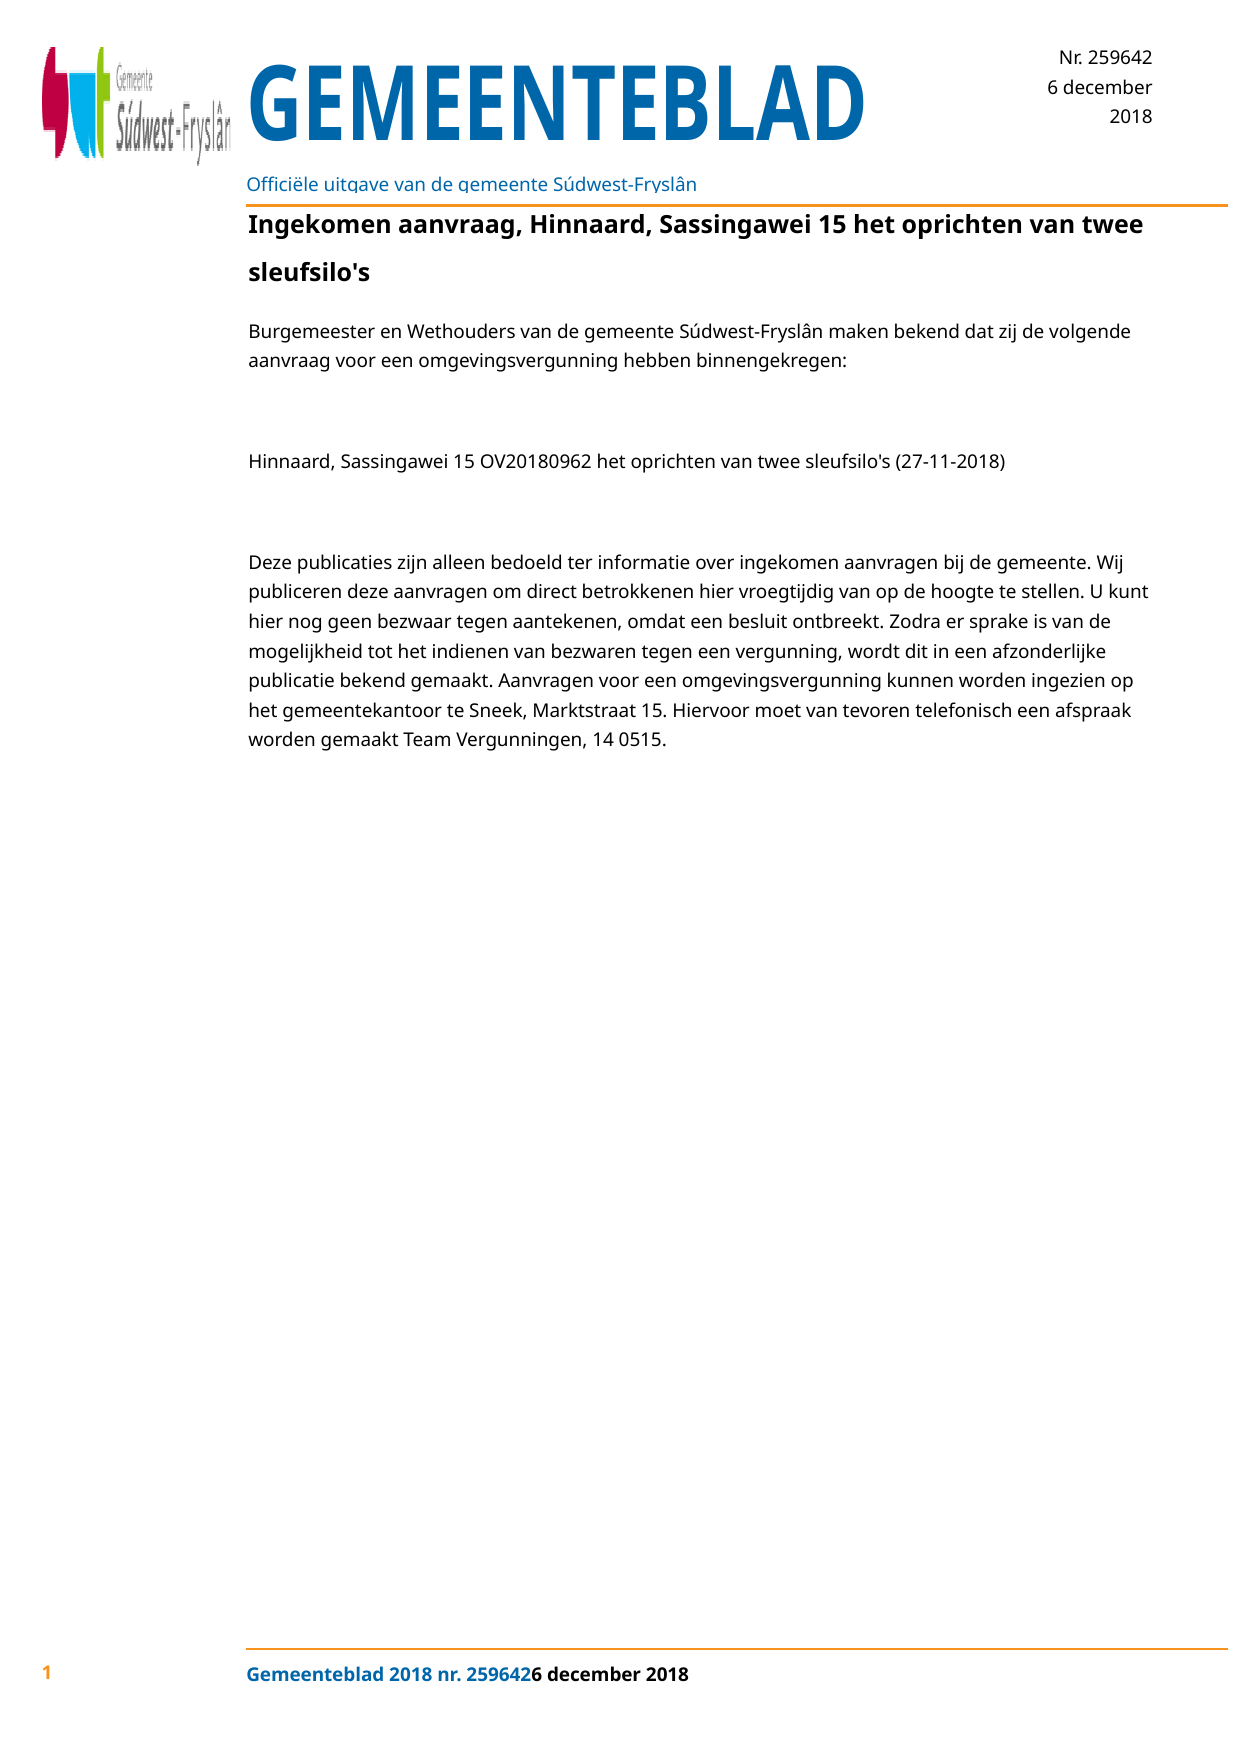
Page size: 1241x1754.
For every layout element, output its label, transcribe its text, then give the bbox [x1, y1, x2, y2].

text Ingekomen aanvraag, Hinnaard, Sassingawei 15 het oprichten van twee sleufsilo's [248, 207, 1152, 288]
text Burgemeester en Wethouders van de gemeente Súdwest-Fryslân maken bekend dat zij de volgende aanvraag voor een omgevingsvergunning hebben binnengekregen: [248, 318, 1152, 373]
picture [41, 47, 231, 172]
text Deze publicaties zijn alleen bedoeld ter informatie over ingekomen aanvragen bij de gemeente. Wij publiceren deze aanvragen om direct betrokkenen hier vroegtijdig van op de hoogte te stellen. U kunt hier nog geen bezwaar tegen aantekenen, omdat een besluit ontbreekt. Zodra er sprake is van de mogelijkheid tot het indienen van bezwaren tegen een vergunning, wordt dit in een afzonderlijke publicatie bekend gemaakt. Aanvragen voor een omgevingsvergunning kunnen worden ingezien op het gemeentekantoor te Sneek, Marktstraat 15. Hiervoor moet van tevoren telefonisch een afspraak worden gemaakt Team Vergunningen, 14 0515. [248, 549, 1152, 752]
text Hinnaard, Sassingawei 15 OV20180962 het oprichten van twee sleufsilo's (27-11-2018) [248, 448, 1152, 474]
